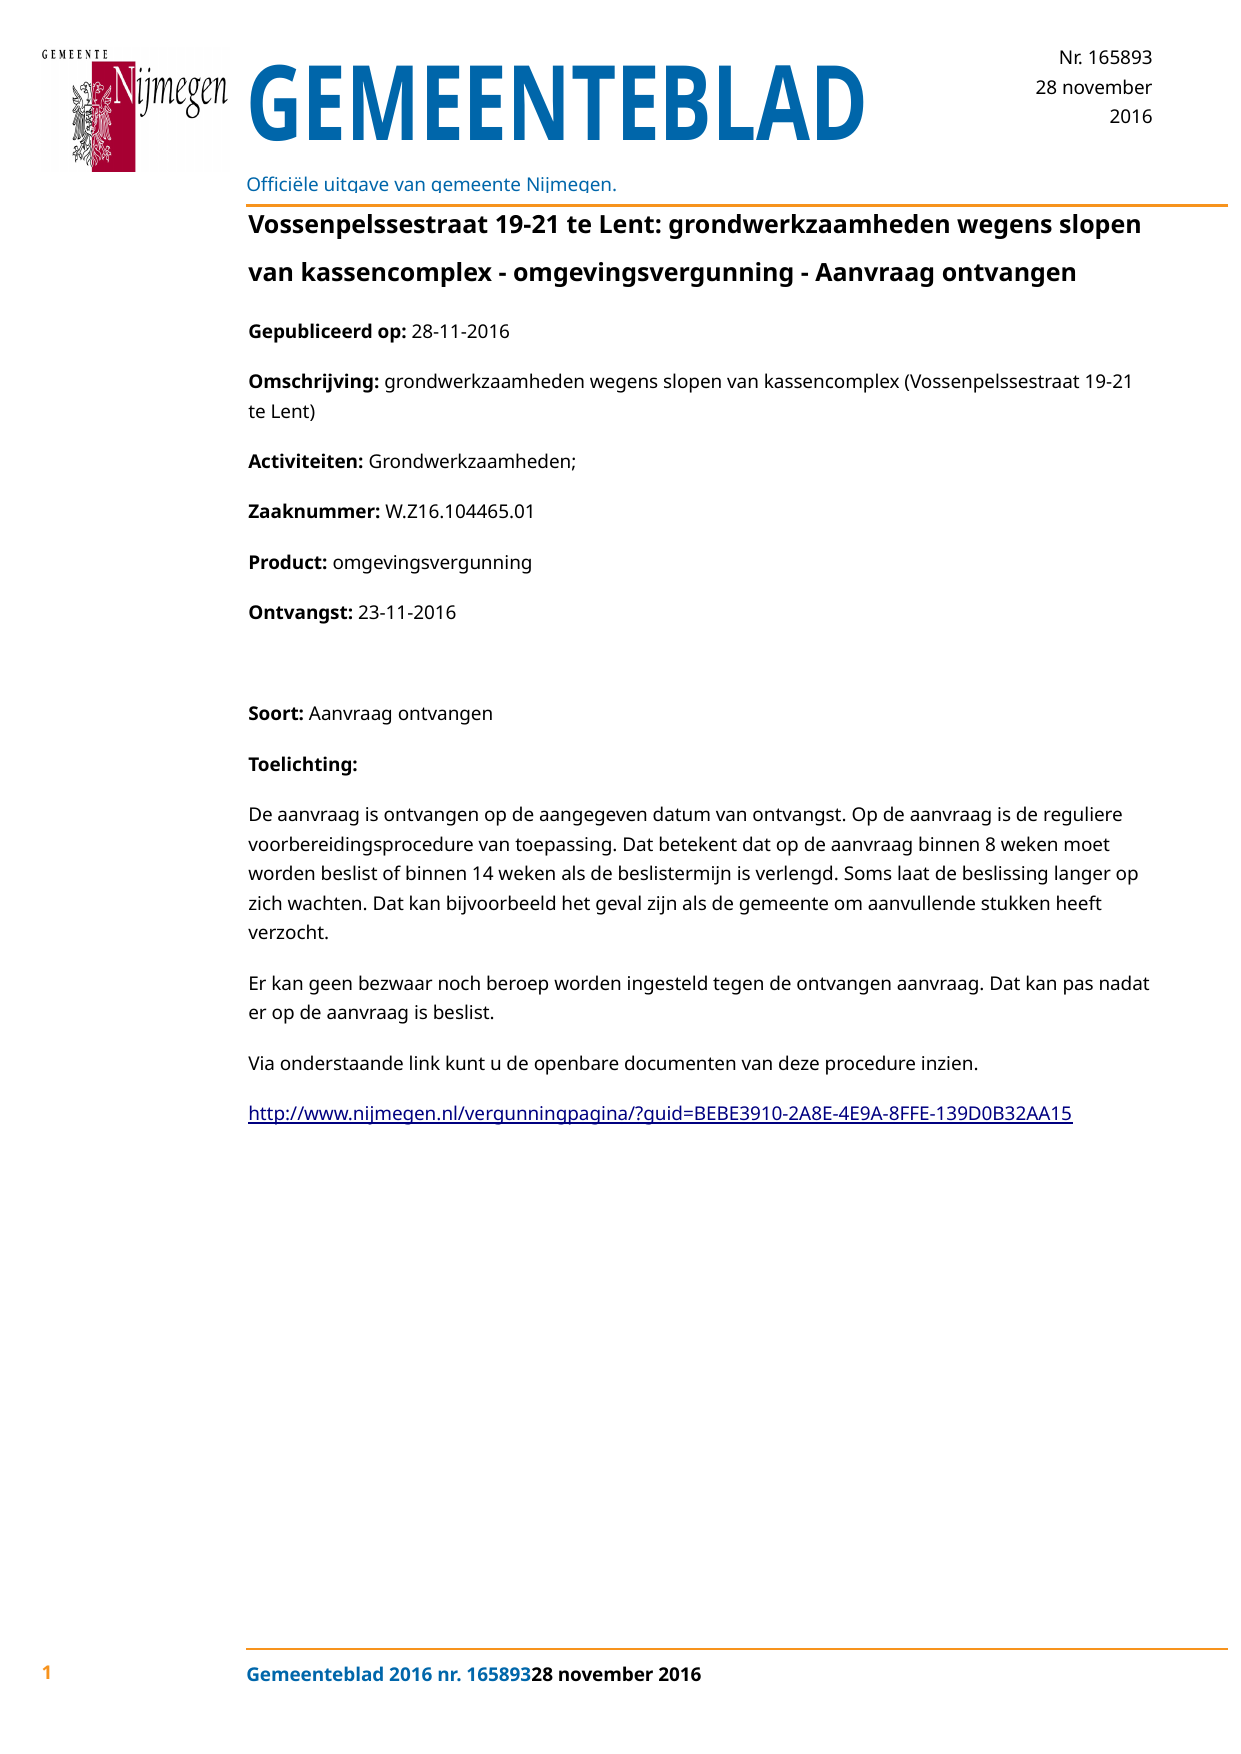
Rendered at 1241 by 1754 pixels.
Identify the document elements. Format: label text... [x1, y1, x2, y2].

text Vossenpelssestraat 19-21 te Lent: grondwerkzaamheden wegens slopen van kassencomplex - omgevingsvergunning - Aanvraag ontvangen [248, 207, 1152, 288]
text http://www.nijmegen.nl/vergunningpagina/?guid=BEBE3910-2A8E-4E9A-8FFE-139D0B32AA15 [248, 1100, 1152, 1126]
text Zaaknummer: W.Z16.104465.01 [248, 499, 1152, 524]
text Soort: Aanvraag ontvangen [248, 700, 1152, 726]
picture [41, 47, 231, 172]
text Via onderstaande link kunt u de openbare documenten van deze procedure inzien. [248, 1050, 1152, 1076]
text Gepubliceerd op: 28-11-2016 [248, 318, 1152, 344]
text Omschrijving: grondwerkzaamheden wegens slopen van kassencomplex (Vossenpelssestraat 19-21 te Lent) [248, 368, 1152, 424]
text Ontvangst: 23-11-2016 [248, 599, 1152, 625]
text Product: omgevingsvergunning [248, 549, 1152, 575]
text Er kan geen bezwaar noch beroep worden ingesteld tegen de ontvangen aanvraag. Dat kan pas nadat er op de aanvraag is beslist. [248, 970, 1152, 1025]
text Toelichting: [248, 751, 1152, 777]
text Activiteiten: Grondwerkzaamheden; [248, 448, 1152, 474]
text De aanvraag is ontvangen op de aangegeven datum van ontvangst. Op de aanvraag is de reguliere voorbereidingsprocedure van toepassing. Dat betekent dat op de aanvraag binnen 8 weken moet worden beslist of binnen 14 weken als de beslistermijn is verlengd. Soms laat de beslissing langer op zich wachten. Dat kan bijvoorbeeld het geval zijn als de gemeente om aanvullende stukken heeft verzocht. [248, 801, 1152, 945]
